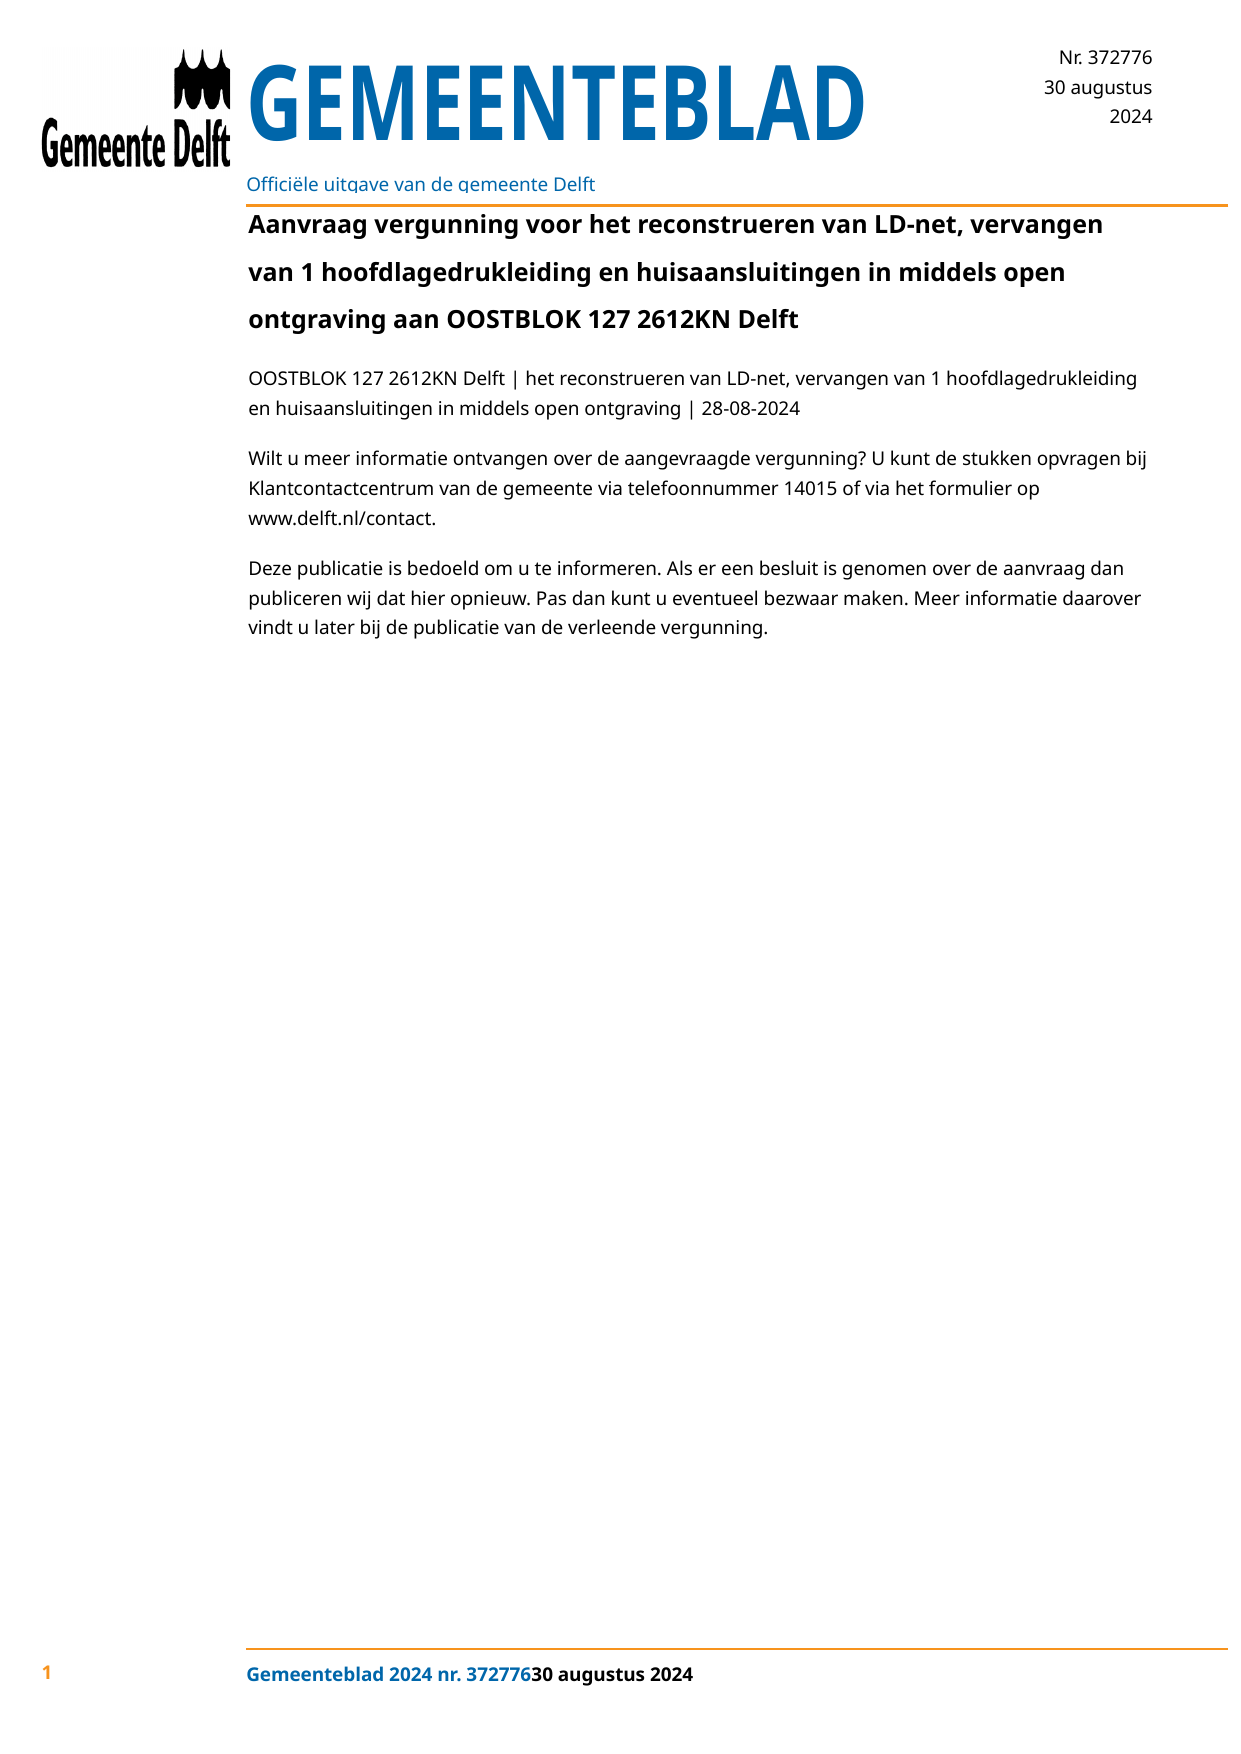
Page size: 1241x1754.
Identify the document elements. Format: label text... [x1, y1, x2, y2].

text Aanvraag vergunning voor het reconstrueren van LD-net, vervangen van 1 hoofdlagedrukleiding en huisaansluitingen in middels open ontgraving aan OOSTBLOK 127 2612KN Delft [248, 207, 1152, 336]
picture [41, 47, 231, 172]
text Wilt u meer informatie ontvangen over de aangevraagde vergunning? U kunt de stukken opvragen bij Klantcontactcentrum van de gemeente via telefoonnummer 14015 of via het formulier op www.delft.nl/contact. [248, 446, 1152, 530]
text OOSTBLOK 127 2612KN Delft | het reconstrueren van LD-net, vervangen van 1 hoofdlagedrukleiding en huisaansluitingen in middels open ontgraving | 28-08-2024 [248, 366, 1152, 421]
text Deze publicatie is bedoeld om u te informeren. Als er een besluit is genomen over de aanvraag dan publiceren wij dat hier opnieuw. Pas dan kunt u eventueel bezwaar maken. Meer informatie daarover vindt u later bij de publicatie van de verleende vergunning. [248, 555, 1152, 640]
